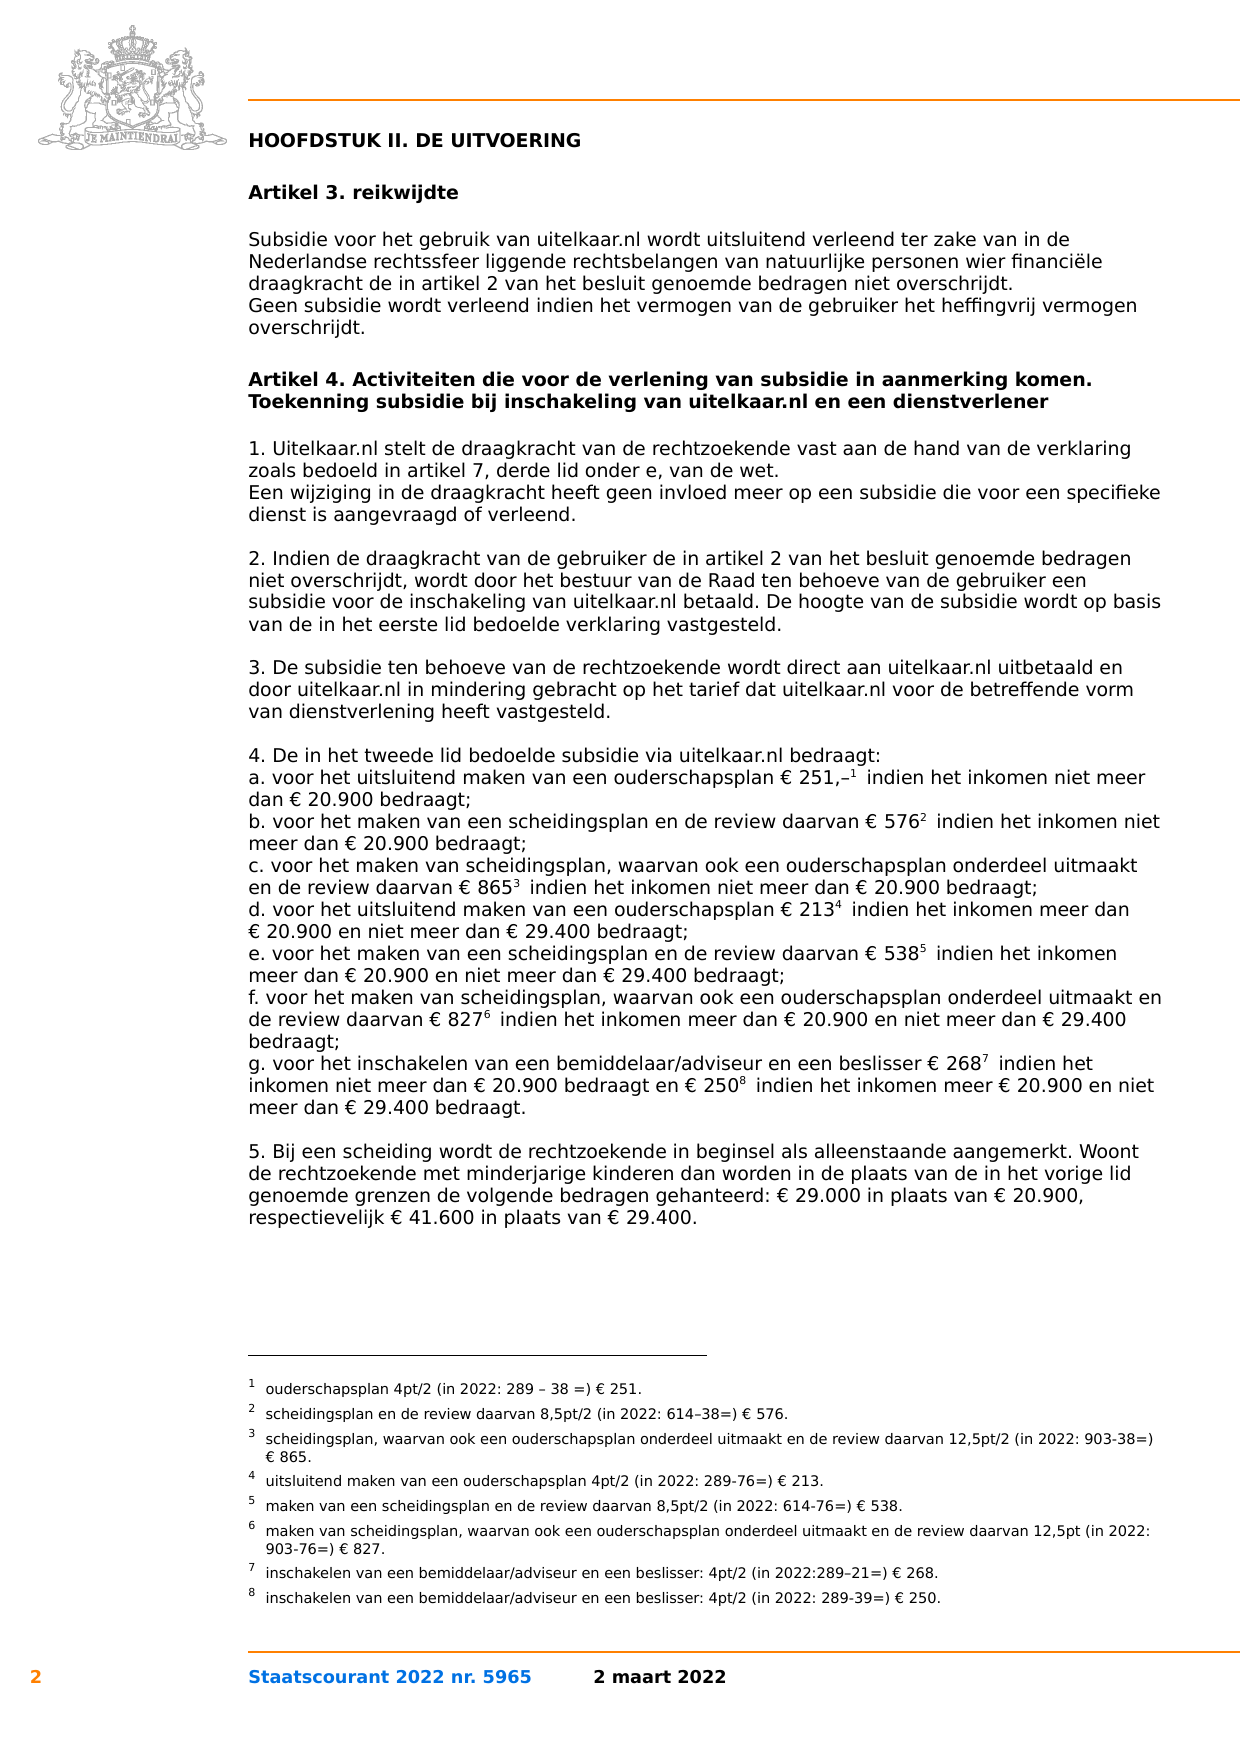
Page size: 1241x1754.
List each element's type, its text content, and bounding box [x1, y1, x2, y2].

text 4. De in het tweede lid bedoelde subsidie via uitelkaar.nl bedraagt: [248, 745, 1163, 767]
text maken van scheidingsplan, waarvan ook een ouderschapsplan onderdeel uitmaakt en de review daarvan 12,5pt (in 2022: 903-76=) € 827. [248, 1519, 1163, 1558]
text ouderschapsplan 4pt/2 (in 2022: 289 – 38 =) € 251. [248, 1377, 1163, 1399]
text Geen subsidie wordt verleend indien het vermogen van de gebruiker het heffingvrij vermogen overschrijdt. [248, 295, 1163, 339]
text c. voor het maken van scheidingsplan, waarvan ook een ouderschapsplan onderdeel uitmaakt en de review daarvan € 865 indien het inkomen niet meer dan € 20.900 bedraagt; [248, 855, 1163, 899]
text scheidingsplan en de review daarvan 8,5pt/2 (in 2022: 614–38=) € 576. [248, 1402, 1163, 1424]
picture [38, 25, 227, 150]
text 2. Indien de draagkracht van de gebruiker de in artikel 2 van het besluit genoemde bedragen niet overschrijdt, wordt door het bestuur van de Raad ten behoeve van de gebruiker een subsidie voor de inschakeling van uitelkaar.nl betaald. De hoogte van de subsidie wordt op basis van de in het eerste lid bedoelde verklaring vastgesteld. [248, 547, 1163, 635]
text Een wijziging in de draagkracht heeft geen invloed meer op een subsidie die voor een specifieke dienst is aangevraagd of verleend. [248, 482, 1163, 526]
subtitle HOOFDSTUK II. DE UITVOERING [248, 130, 1163, 152]
text Subsidie voor het gebruik van uitelkaar.nl wordt uitsluitend verleend ter zake van in de Nederlandse rechtssfeer liggende rechtsbelangen van natuurlijke personen wier financiële draagkracht de in artikel 2 van het besluit genoemde bedragen niet overschrijdt. [248, 229, 1163, 295]
text b. voor het maken van een scheidingsplan en de review daarvan € 576 indien het inkomen niet meer dan € 20.900 bedraagt; [248, 811, 1163, 855]
text scheidingsplan, waarvan ook een ouderschapsplan onderdeel uitmaakt en de review daarvan 12,5pt/2 (in 2022: 903-38=) € 865. [248, 1427, 1163, 1466]
text maken van een scheidingsplan en de review daarvan 8,5pt/2 (in 2022: 614-76=) € 538. [248, 1494, 1163, 1516]
subtitle Artikel 4. Activiteiten die voor de verlening van subsidie in aanmerking komen. Toekenning subsidie bij inschakeling van uitelkaar.nl en een dienstverlener [248, 369, 1163, 413]
text 5. Bij een scheiding wordt de rechtzoekende in beginsel als alleenstaande aangemerkt. Woont de rechtzoekende met minderjarige kinderen dan worden in de plaats van de in het vorige lid genoemde grenzen de volgende bedragen gehanteerd: € 29.000 in plaats van € 20.900, respectievelijk € 41.600 in plaats van € 29.400. [248, 1141, 1163, 1228]
text inschakelen van een bemiddelaar/adviseur en een beslisser: 4pt/2 (in 2022: 289-39=) € 250. [248, 1586, 1163, 1608]
text inschakelen van een bemiddelaar/adviseur en een beslisser: 4pt/2 (in 2022:289–21=) € 268. [248, 1561, 1163, 1583]
text d. voor het uitsluitend maken van een ouderschapsplan € 213 indien het inkomen meer dan € 20.900 en niet meer dan € 29.400 bedraagt; [248, 899, 1163, 943]
text 3. De subsidie ten behoeve van de rechtzoekende wordt direct aan uitelkaar.nl uitbetaald en door uitelkaar.nl in mindering gebracht op het tarief dat uitelkaar.nl voor de betreffende vorm van dienstverlening heeft vastgesteld. [248, 657, 1163, 723]
text 1. Uitelkaar.nl stelt de draagkracht van de rechtzoekende vast aan de hand van de verklaring zoals bedoeld in artikel 7, derde lid onder e, van de wet. [248, 438, 1163, 482]
text f. voor het maken van scheidingsplan, waarvan ook een ouderschapsplan onderdeel uitmaakt en de review daarvan € 827 indien het inkomen meer dan € 20.900 en niet meer dan € 29.400 bedraagt; [248, 987, 1163, 1053]
subtitle Artikel 3. reikwijdte [248, 182, 1163, 204]
text e. voor het maken van een scheidingsplan en de review daarvan € 538 indien het inkomen meer dan € 20.900 en niet meer dan € 29.400 bedraagt; [248, 943, 1163, 987]
text a. voor het uitsluitend maken van een ouderschapsplan € 251,– indien het inkomen niet meer dan € 20.900 bedraagt; [248, 767, 1163, 811]
text g. voor het inschakelen van een bemiddelaar/adviseur en een beslisser € 268 indien het inkomen niet meer dan € 20.900 bedraagt en € 250 indien het inkomen meer € 20.900 en niet meer dan € 29.400 bedraagt. [248, 1053, 1163, 1119]
text uitsluitend maken van een ouderschapsplan 4pt/2 (in 2022: 289-76=) € 213. [248, 1469, 1163, 1491]
